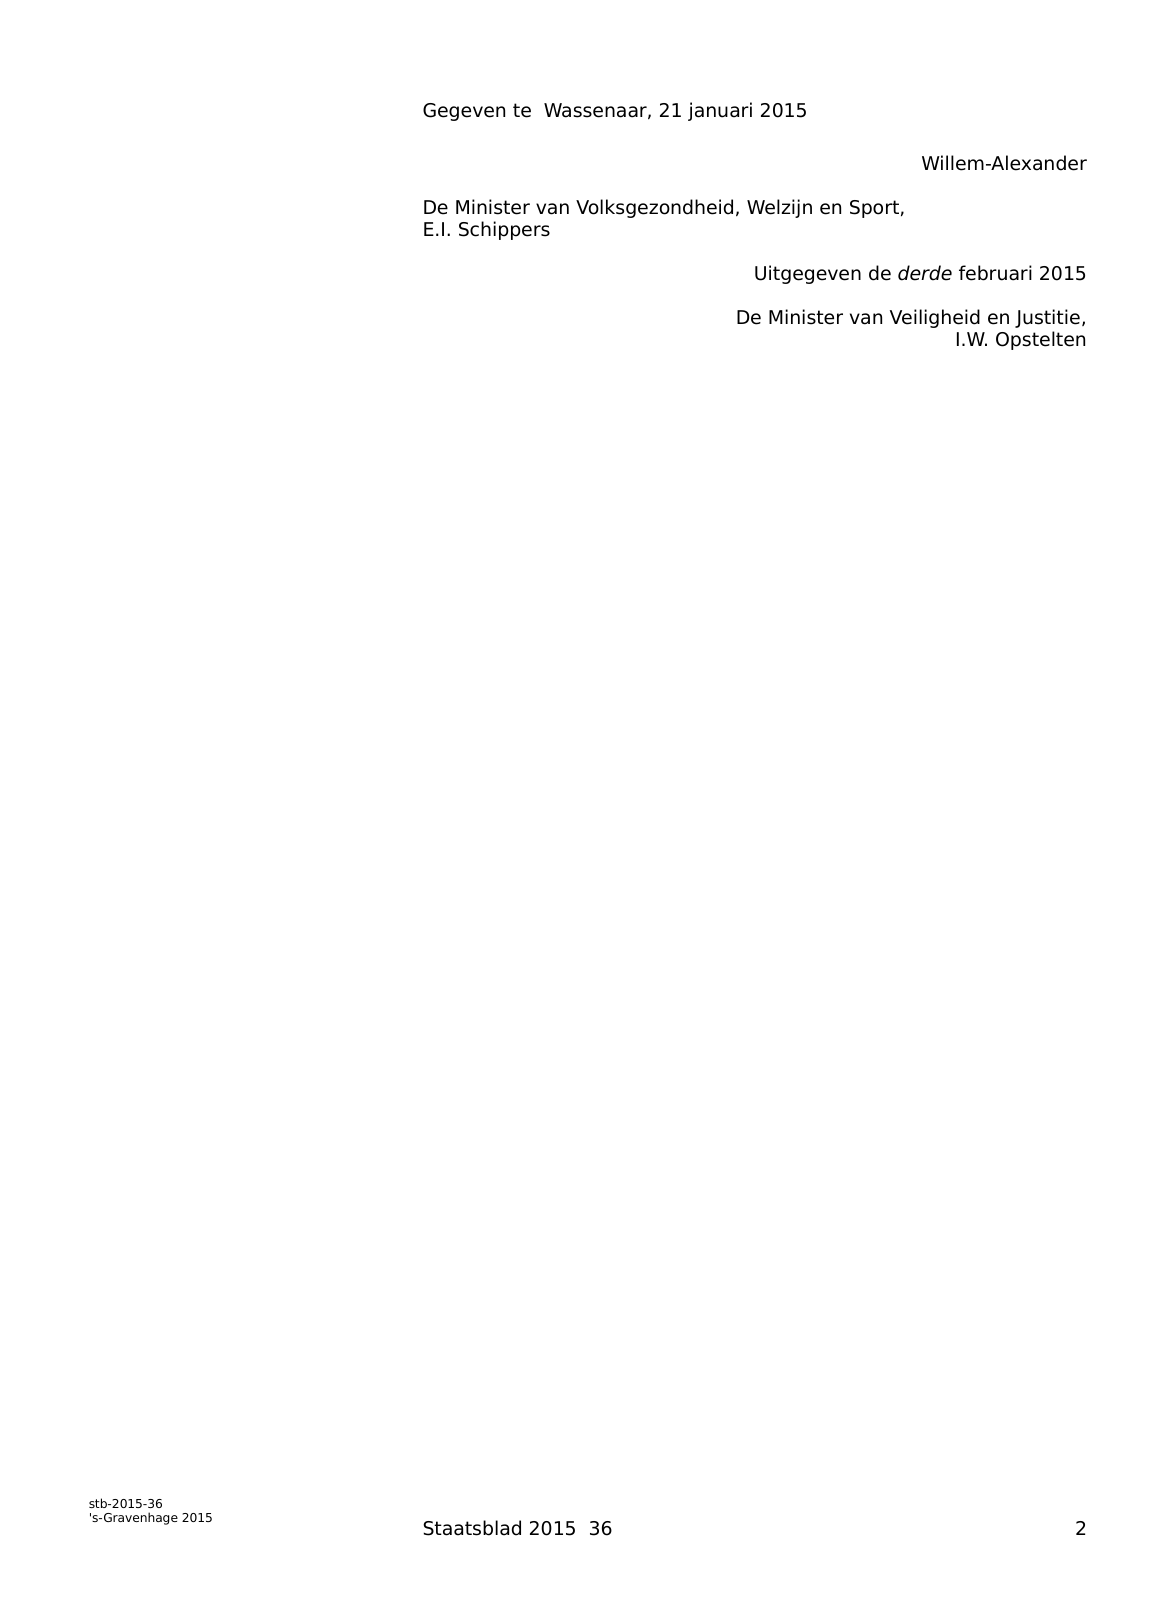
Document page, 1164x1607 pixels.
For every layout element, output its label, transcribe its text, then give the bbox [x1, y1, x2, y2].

text Uitgegeven de derde februari 2015 [422, 263, 1087, 285]
text Gegeven te Wassenaar, 21 januari 2015 [422, 100, 1087, 122]
text De Minister van Volksgezondheid, Welzijn en Sport, E.I. Schippers [422, 197, 1087, 241]
text Willem-Alexander [422, 152, 1087, 174]
text 's-Gravenhage 2015 [88, 1511, 323, 1525]
text De Minister van Veiligheid en Justitie, I.W. Opstelten [422, 307, 1087, 351]
text stb-2015-36 [88, 1497, 323, 1511]
